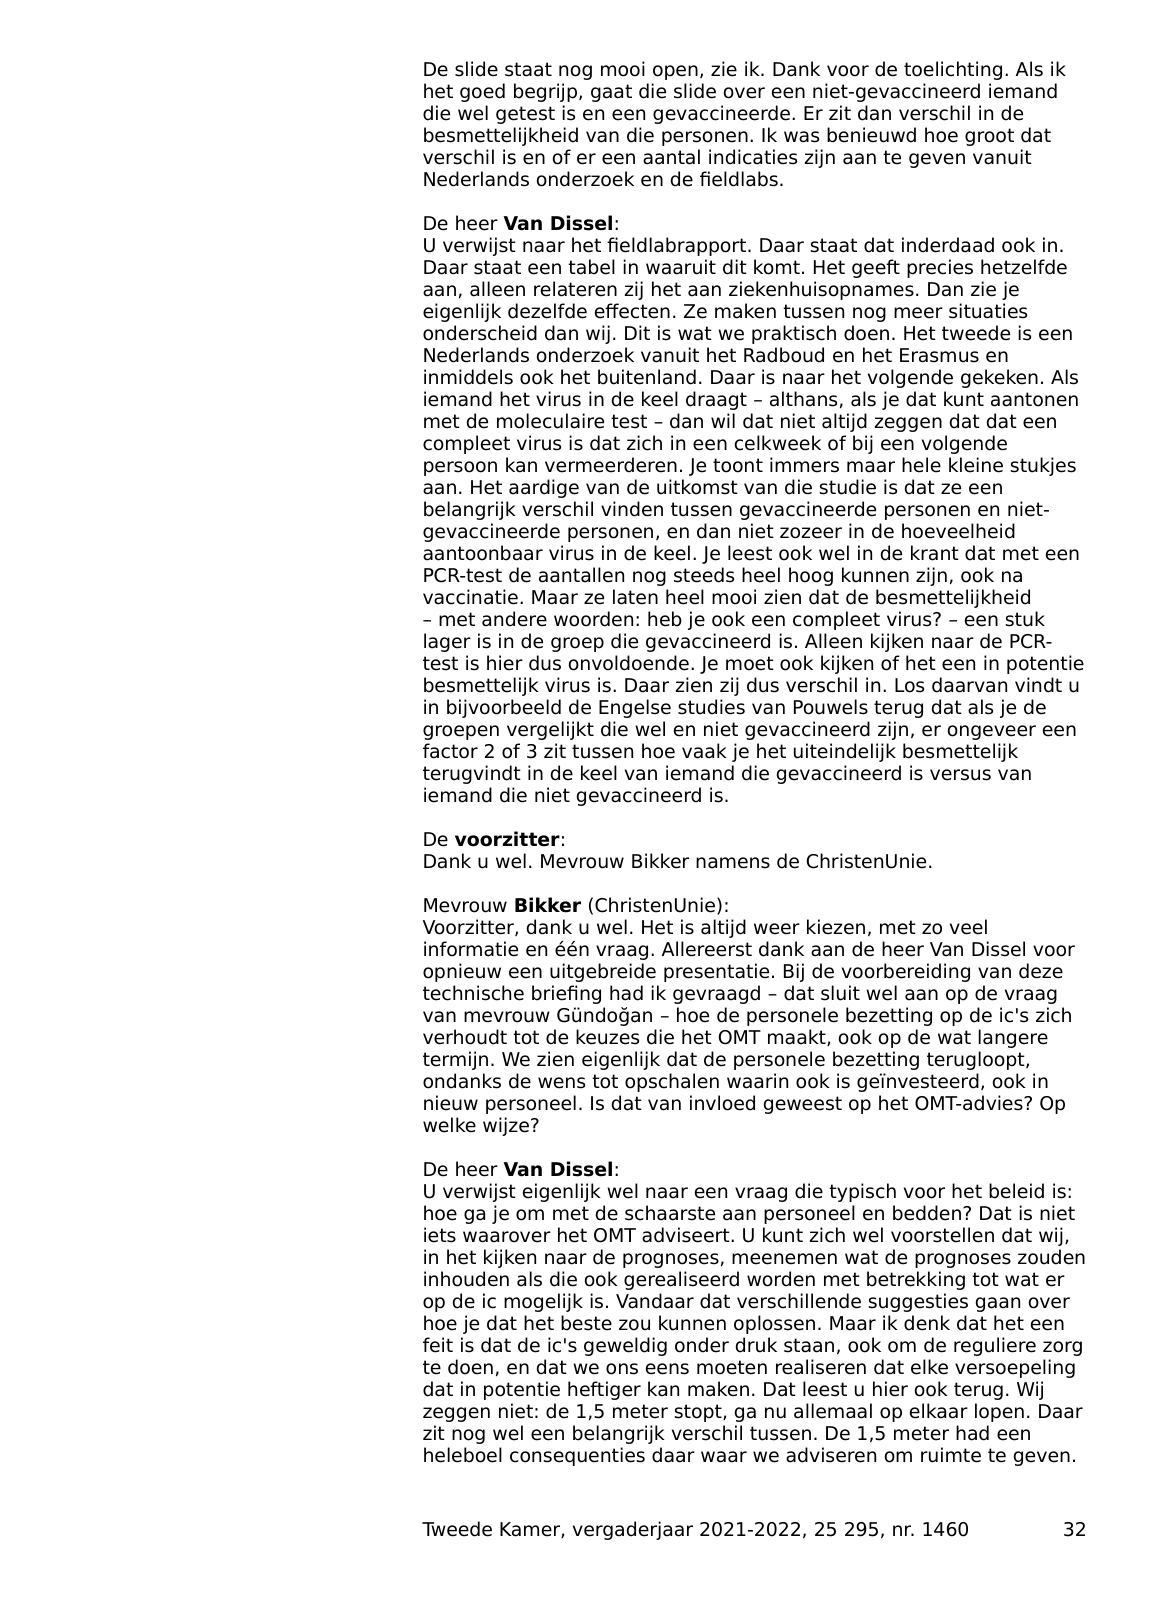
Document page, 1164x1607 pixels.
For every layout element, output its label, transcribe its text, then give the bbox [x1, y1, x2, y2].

text U verwijst naar het fieldlabrapport. Daar staat dat inderdaad ook in. Daar staat een tabel in waaruit dit komt. Het geeft precies hetzelfde aan, alleen relateren zij het aan ziekenhuisopnames. Dan zie je eigenlijk dezelfde effecten. Ze maken tussen nog meer situaties onderscheid dan wij. Dit is wat we praktisch doen. Het tweede is een Nederlands onderzoek vanuit het Radboud en het Erasmus en inmiddels ook het buitenland. Daar is naar het volgende gekeken. Als iemand het virus in de keel draagt – althans, als je dat kunt aantonen met de moleculaire test – dan wil dat niet altijd zeggen dat dat een compleet virus is dat zich in een celkweek of bij een volgende persoon kan vermeerderen. Je toont immers maar hele kleine stukjes aan. Het aardige van de uitkomst van die studie is dat ze een belangrijk verschil vinden tussen gevaccineerde personen en niet-gevaccineerde personen, en dan niet zozeer in de hoeveelheid aantoonbaar virus in de keel. Je leest ook wel in de krant dat met een PCR-test de aantallen nog steeds heel hoog kunnen zijn, ook na vaccinatie. Maar ze laten heel mooi zien dat de besmettelijkheid – met andere woorden: heb je ook een compleet virus? – een stuk lager is in de groep die gevaccineerd is. Alleen kijken naar de PCR-test is hier dus onvoldoende. Je moet ook kijken of het een in potentie besmettelijk virus is. Daar zien zij dus verschil in. Los daarvan vindt u in bijvoorbeeld de Engelse studies van Pouwels terug dat als je de groepen vergelijkt die wel en niet gevaccineerd zijn, er ongeveer een factor 2 of 3 zit tussen hoe vaak je het uiteindelijk besmettelijk terugvindt in de keel van iemand die gevaccineerd is versus van iemand die niet gevaccineerd is. [422, 235, 1087, 807]
text Mevrouw Bikker (ChristenUnie): [422, 895, 1087, 917]
text De voorzitter: [422, 829, 1087, 851]
text Dank u wel. Mevrouw Bikker namens de ChristenUnie. [422, 851, 1087, 873]
text De slide staat nog mooi open, zie ik. Dank voor de toelichting. Als ik het goed begrijp, gaat die slide over een niet-gevaccineerd iemand die wel getest is en een gevaccineerde. Er zit dan verschil in de besmettelijkheid van die personen. Ik was benieuwd hoe groot dat verschil is en of er een aantal indicaties zijn aan te geven vanuit Nederlands onderzoek en de fieldlabs. [422, 59, 1087, 191]
text Voorzitter, dank u wel. Het is altijd weer kiezen, met zo veel informatie en één vraag. Allereerst dank aan de heer Van Dissel voor opnieuw een uitgebreide presentatie. Bij de voorbereiding van deze technische briefing had ik gevraagd – dat sluit wel aan op de vraag van mevrouw Gündoğan – hoe de personele bezetting op de ic's zich verhoudt tot de keuzes die het OMT maakt, ook op de wat langere termijn. We zien eigenlijk dat de personele bezetting terugloopt, ondanks de wens tot opschalen waarin ook is geïnvesteerd, ook in nieuw personeel. Is dat van invloed geweest op het OMT-advies? Op welke wijze? [422, 917, 1087, 1137]
text De heer Van Dissel: [422, 213, 1087, 235]
text De heer Van Dissel: [422, 1159, 1087, 1181]
text U verwijst eigenlijk wel naar een vraag die typisch voor het beleid is: hoe ga je om met de schaarste aan personeel en bedden? Dat is niet iets waarover het OMT adviseert. U kunt zich wel voorstellen dat wij, in het kijken naar de prognoses, meenemen wat de prognoses zouden inhouden als die ook gerealiseerd worden met betrekking tot wat er op de ic mogelijk is. Vandaar dat verschillende suggesties gaan over hoe je dat het beste zou kunnen oplossen. Maar ik denk dat het een feit is dat de ic's geweldig onder druk staan, ook om de reguliere zorg te doen, en dat we ons eens moeten realiseren dat elke versoepeling dat in potentie heftiger kan maken. Dat leest u hier ook terug. Wij zeggen niet: de 1,5 meter stopt, ga nu allemaal op elkaar lopen. Daar zit nog wel een belangrijk verschil tussen. De 1,5 meter had een heleboel consequenties daar waar we adviseren om ruimte te geven. [422, 1181, 1087, 1467]
